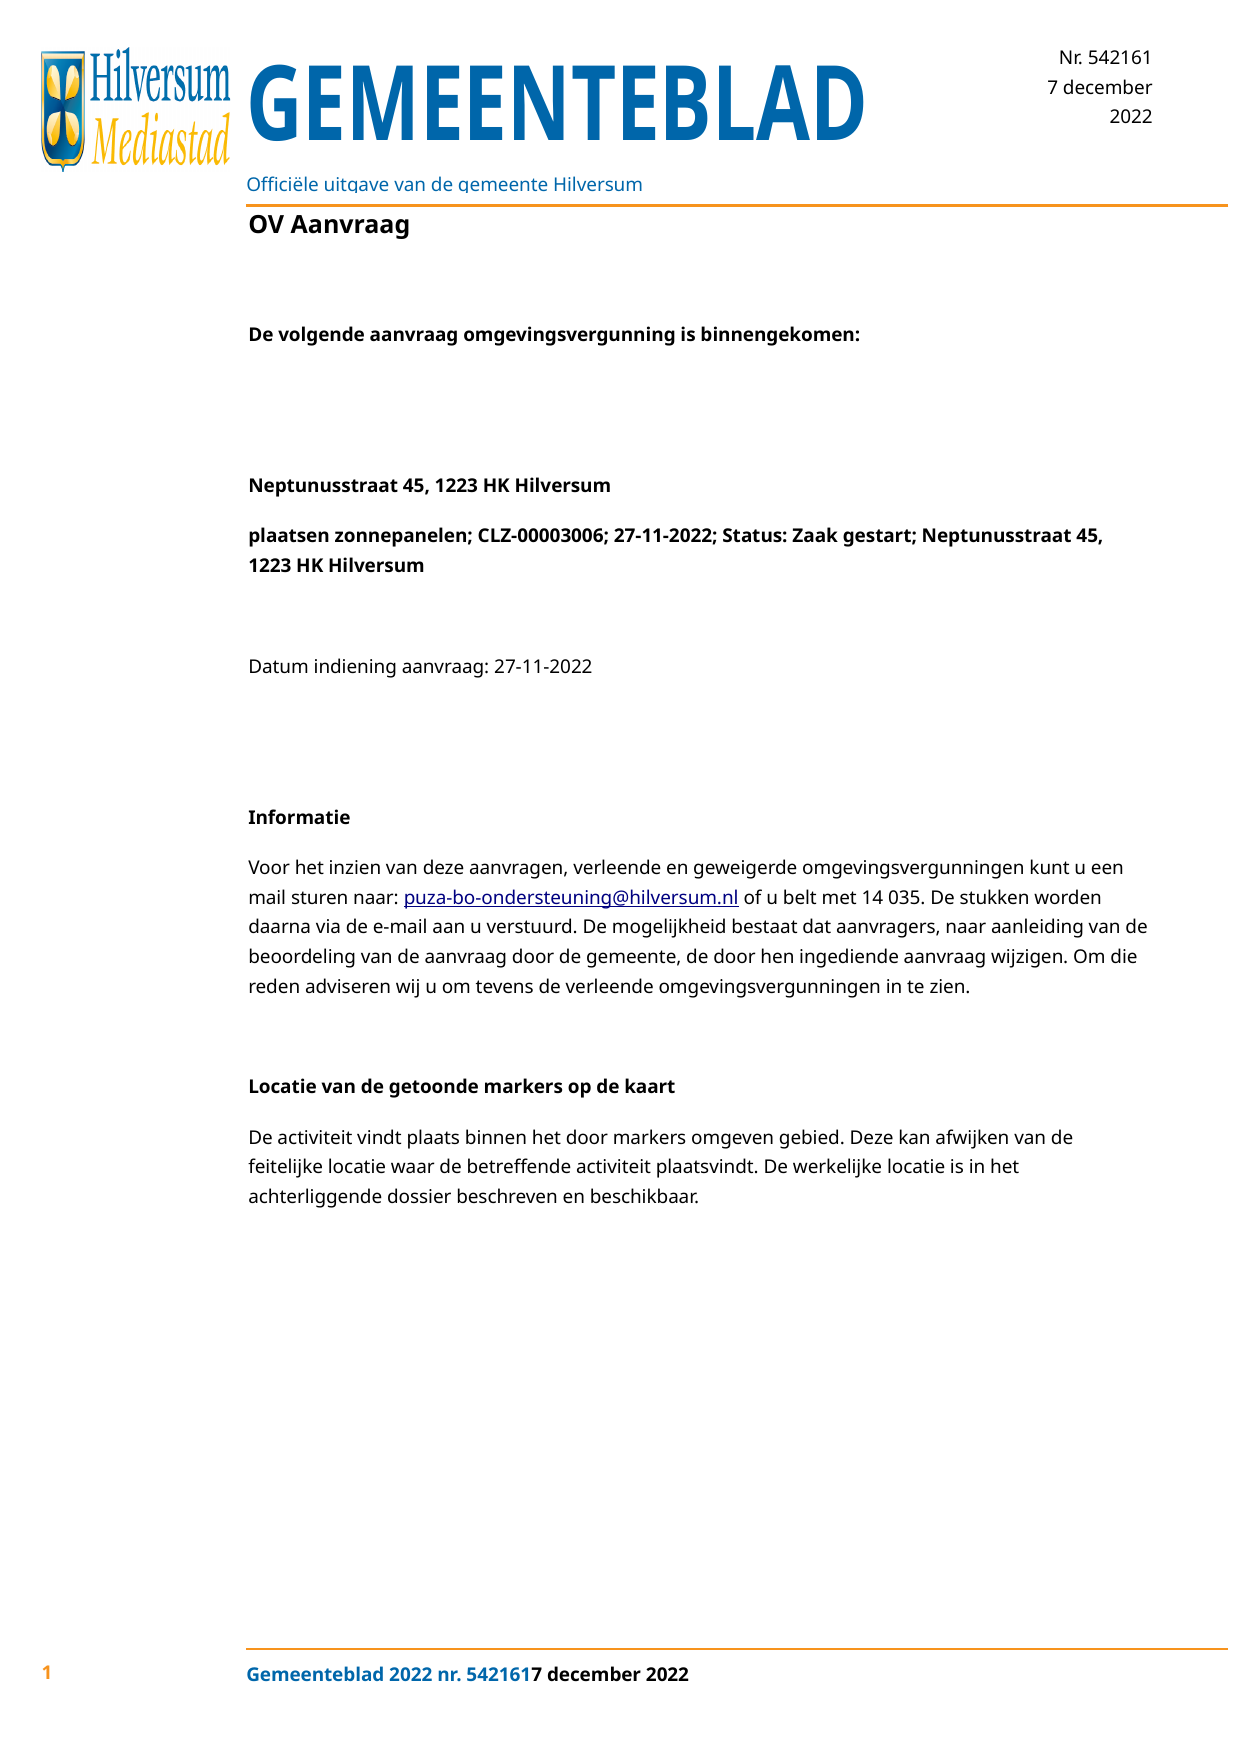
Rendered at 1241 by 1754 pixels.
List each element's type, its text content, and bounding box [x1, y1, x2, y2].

text De volgende aanvraag omgevingsvergunning is binnengekomen: [248, 321, 1152, 346]
picture [41, 47, 231, 172]
text De activiteit vindt plaats binnen het door markers omgeven gebied. Deze kan afwijken van de feitelijke locatie waar de betreffende activiteit plaatsvindt. De werkelijke locatie is in het achterliggende dossier beschreven en beschikbaar. [248, 1124, 1152, 1209]
text Datum indiening aanvraag: 27-11-2022 [248, 653, 1152, 678]
text plaatsen zonnepanelen; CLZ-00003006; 27-11-2022; Status: Zaak gestart; Neptunusstraat 45, 1223 HK Hilversum [248, 522, 1152, 578]
text OV Aanvraag [248, 207, 1152, 241]
text Neptunusstraat 45, 1223 HK Hilversum [248, 472, 1152, 498]
text Voor het inzien van deze aanvragen, verleende en geweigerde omgevingsvergunningen kunt u een mail sturen naar: puza-bo-ondersteuning@hilversum.nl of u belt met 14 035. De stukken worden daarna via de e-mail aan u verstuurd. De mogelijkheid bestaat dat aanvragers, naar aanleiding van de beoordeling van de aanvraag door de gemeente, de door hen ingediende aanvraag wijzigen. Om die reden adviseren wij u om tevens de verleende omgevingsvergunningen in te zien. [248, 854, 1152, 998]
text Informatie [248, 804, 1152, 830]
text Locatie van de getoonde markers op de kaart [248, 1074, 1152, 1099]
